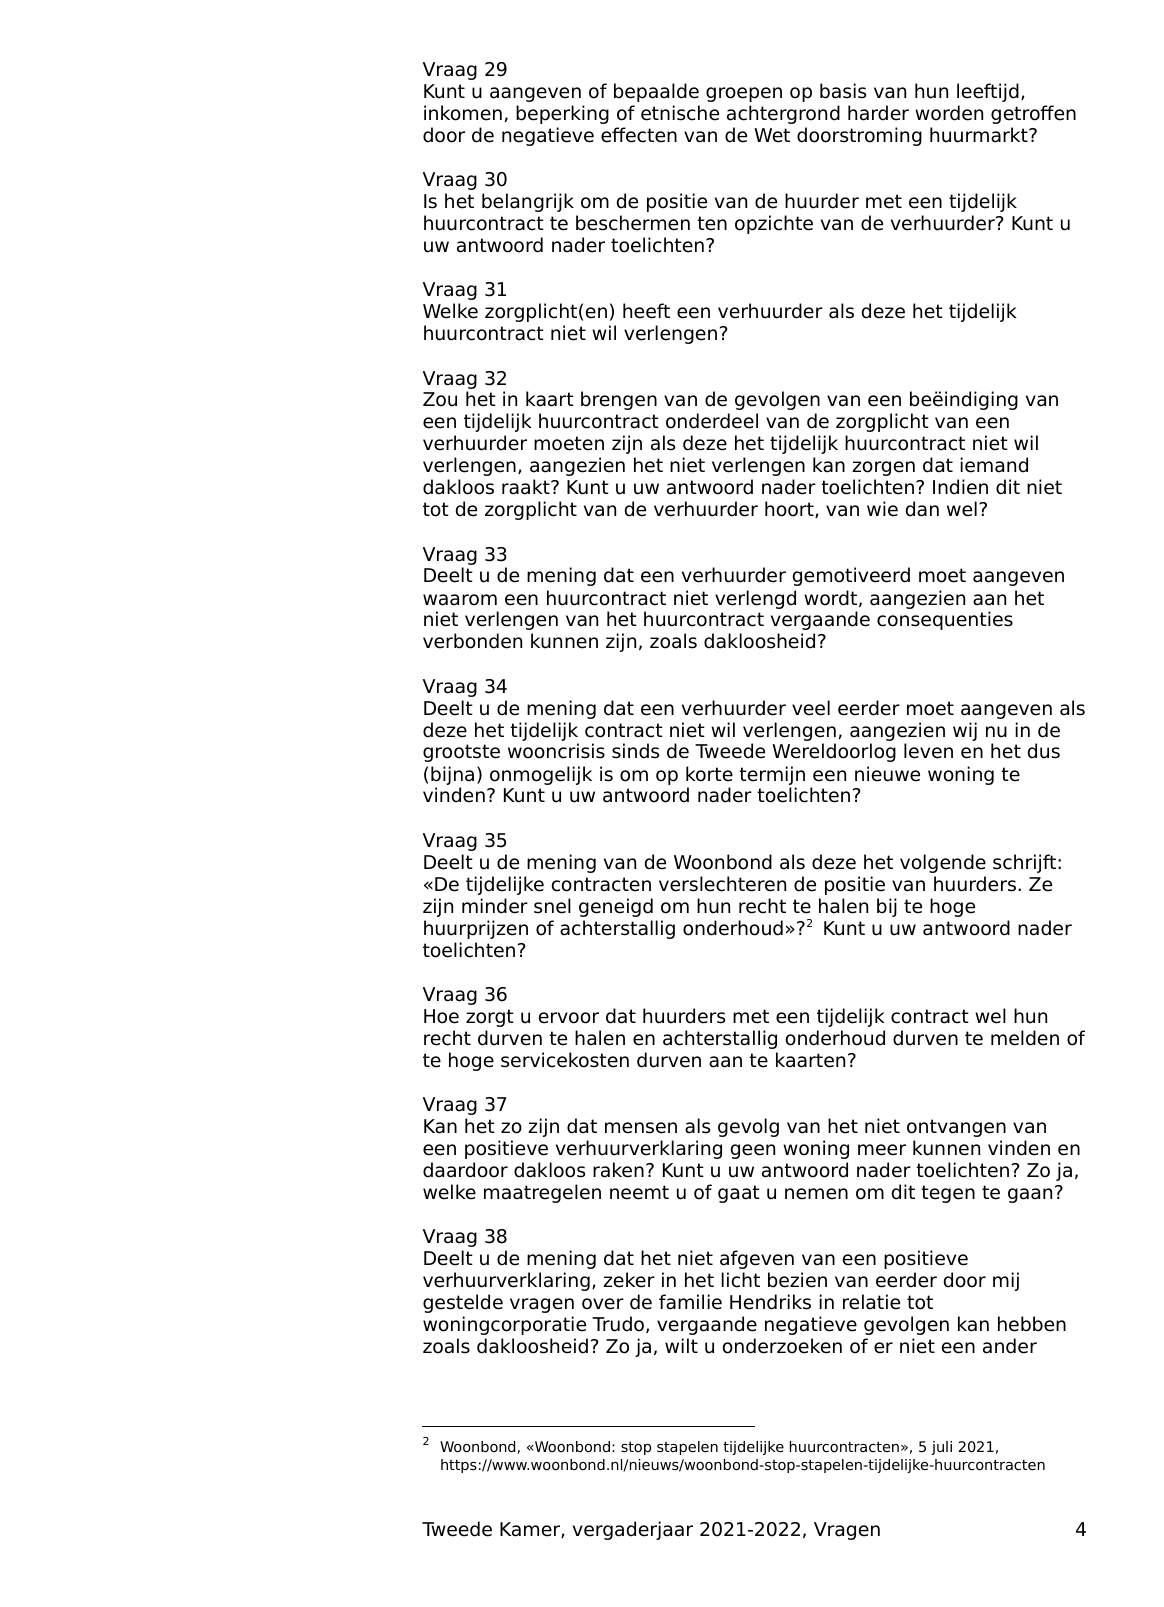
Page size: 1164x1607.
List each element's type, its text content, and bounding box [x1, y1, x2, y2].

text Vraag 33 [422, 543, 1087, 565]
text Vraag 31 [422, 279, 1087, 301]
text Deelt u de mening dat het niet afgeven van een positieve verhuurverklaring, zeker in het licht bezien van eerder door mij gestelde vragen over de familie Hendriks in relatie tot woningcorporatie Trudo, vergaande negatieve gevolgen kan hebben zoals dakloosheid? Zo ja, wilt u onderzoeken of er niet een ander [422, 1248, 1087, 1358]
text Vraag 36 [422, 984, 1087, 1006]
text Zou het in kaart brengen van de gevolgen van een beëindiging van een tijdelijk huurcontract onderdeel van de zorgplicht van een verhuurder moeten zijn als deze het tijdelijk huurcontract niet wil verlengen, aangezien het niet verlengen kan zorgen dat iemand dakloos raakt? Kunt u uw antwoord nader toelichten? Indien dit niet tot de zorgplicht van de verhuurder hoort, van wie dan wel? [422, 389, 1087, 521]
text Woonbond, «Woonbond: stop stapelen tijdelijke huurcontracten», 5 juli 2021, https://www.woonbond.nl/nieuws/woonbond-stop-stapelen-tijdelijke-huurcontracten [422, 1435, 1087, 1474]
text Deelt u de mening dat een verhuurder veel eerder moet aangeven als deze het tijdelijk contract niet wil verlengen, aangezien wij nu in de grootste wooncrisis sinds de Tweede Wereldoorlog leven en het dus (bijna) onmogelijk is om op korte termijn een nieuwe woning te vinden? Kunt u uw antwoord nader toelichten? [422, 697, 1087, 807]
text Deelt u de mening dat een verhuurder gemotiveerd moet aangeven waarom een huurcontract niet verlengd wordt, aangezien aan het niet verlengen van het huurcontract vergaande consequenties verbonden kunnen zijn, zoals dakloosheid? [422, 565, 1087, 653]
text Welke zorgplicht(en) heeft een verhuurder als deze het tijdelijk huurcontract niet wil verlengen? [422, 301, 1087, 345]
text Kunt u aangeven of bepaalde groepen op basis van hun leeftijd, inkomen, beperking of etnische achtergrond harder worden getroffen door de negatieve effecten van de Wet doorstroming huurmarkt? [422, 81, 1087, 147]
text Is het belangrijk om de positie van de huurder met een tijdelijk huurcontract te beschermen ten opzichte van de verhuurder? Kunt u uw antwoord nader toelichten? [422, 191, 1087, 257]
text Vraag 37 [422, 1094, 1087, 1116]
text Vraag 30 [422, 169, 1087, 191]
text Vraag 32 [422, 367, 1087, 389]
text Vraag 35 [422, 829, 1087, 852]
text Kan het zo zijn dat mensen als gevolg van het niet ontvangen van een positieve verhuurverklaring geen woning meer kunnen vinden en daardoor dakloos raken? Kunt u uw antwoord nader toelichten? Zo ja, welke maatregelen neemt u of gaat u nemen om dit tegen te gaan? [422, 1116, 1087, 1204]
text Vraag 38 [422, 1226, 1087, 1248]
text Deelt u de mening van de Woonbond als deze het volgende schrijft: «De tijdelijke contracten verslechteren de positie van huurders. Ze zijn minder snel geneigd om hun recht te halen bij te hoge huurprijzen of achterstallig onderhoud»? Kunt u uw antwoord nader toelichten? [422, 852, 1087, 961]
text Vraag 34 [422, 676, 1087, 697]
text Vraag 29 [422, 59, 1087, 81]
text Hoe zorgt u ervoor dat huurders met een tijdelijk contract wel hun recht durven te halen en achterstallig onderhoud durven te melden of te hoge servicekosten durven aan te kaarten? [422, 1006, 1087, 1072]
